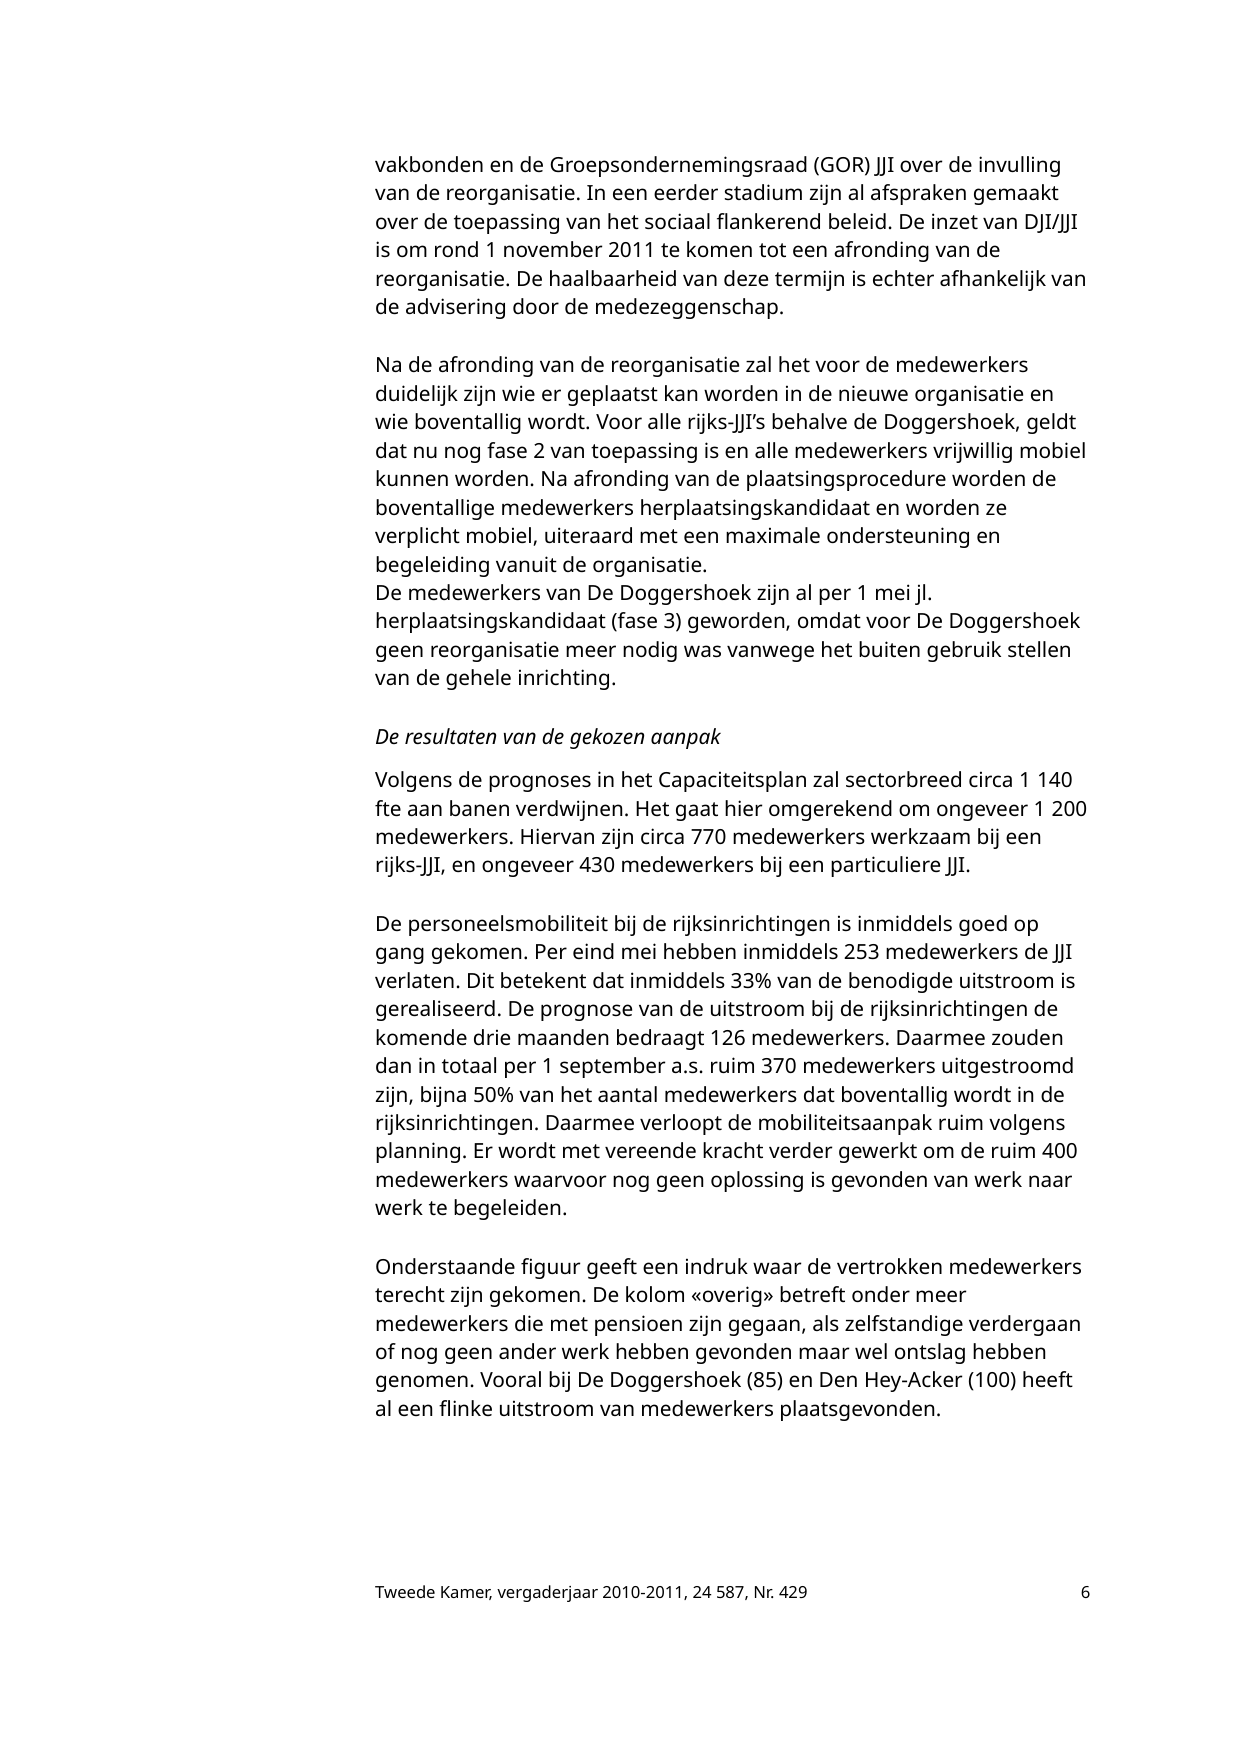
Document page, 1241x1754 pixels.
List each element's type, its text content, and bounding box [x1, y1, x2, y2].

text Na de afronding van de reorganisatie zal het voor de medewerkers duidelijk zijn wie er geplaatst kan worden in de nieuwe organisatie en wie boventallig wordt. Voor alle rijks-JJI’s behalve de Doggershoek, geldt dat nu nog fase 2 van toepassing is en alle medewerkers vrijwillig mobiel kunnen worden. Na afronding van de plaatsingsprocedure worden de boventallige medewerkers herplaatsingskandidaat en worden ze verplicht mobiel, uiteraard met een maximale ondersteuning en begeleiding vanuit de organisatie. [375, 351, 1090, 578]
text De resultaten van de gekozen aanpak [375, 722, 1090, 750]
text De medewerkers van De Doggershoek zijn al per 1 mei jl. herplaatsingskandidaat (fase 3) geworden, omdat voor De Doggershoek geen reorganisatie meer nodig was vanwege het buiten gebruik stellen van de gehele inrichting. [375, 578, 1090, 692]
text De personeelsmobiliteit bij de rijksinrichtingen is inmiddels goed op gang gekomen. Per eind mei hebben inmiddels 253 medewerkers de JJI verlaten. Dit betekent dat inmiddels 33% van de benodigde uitstroom is gerealiseerd. De prognose van de uitstroom bij de rijksinrichtingen de komende drie maanden bedraagt 126 medewerkers. Daarmee zouden dan in totaal per 1 september a.s. ruim 370 medewerkers uitgestroomd zijn, bijna 50% van het aantal medewerkers dat boventallig wordt in de rijksinrichtingen. Daarmee verloopt de mobiliteitsaanpak ruim volgens planning. Er wordt met vereende kracht verder gewerkt om de ruim 400 medewerkers waarvoor nog geen oplossing is gevonden van werk naar werk te begeleiden. [375, 909, 1090, 1222]
text Onderstaande figuur geeft een indruk waar de vertrokken medewerkers terecht zijn gekomen. De kolom «overig» betreft onder meer medewerkers die met pensioen zijn gegaan, als zelfstandige verdergaan of nog geen ander werk hebben gevonden maar wel ontslag hebben genomen. Vooral bij De Doggershoek (85) en Den Hey-Acker (100) heeft al een flinke uitstroom van medewerkers plaatsgevonden. [375, 1252, 1090, 1422]
text Volgens de prognoses in het Capaciteitsplan zal sectorbreed circa 1 140 fte aan banen verdwijnen. Het gaat hier omgerekend om ongeveer 1 200 medewerkers. Hiervan zijn circa 770 medewerkers werkzaam bij een rijks-JJI, en ongeveer 430 medewerkers bij een particuliere JJI. [375, 765, 1090, 879]
text vakbonden en de Groepsondernemingsraad (GOR) JJI over de invulling van de reorganisatie. In een eerder stadium zijn al afspraken gemaakt over de toepassing van het sociaal flankerend beleid. De inzet van DJI/JJI is om rond 1 november 2011 te komen tot een afronding van de reorganisatie. De haalbaarheid van deze termijn is echter afhankelijk van de advisering door de medezeggenschap. [375, 150, 1090, 321]
